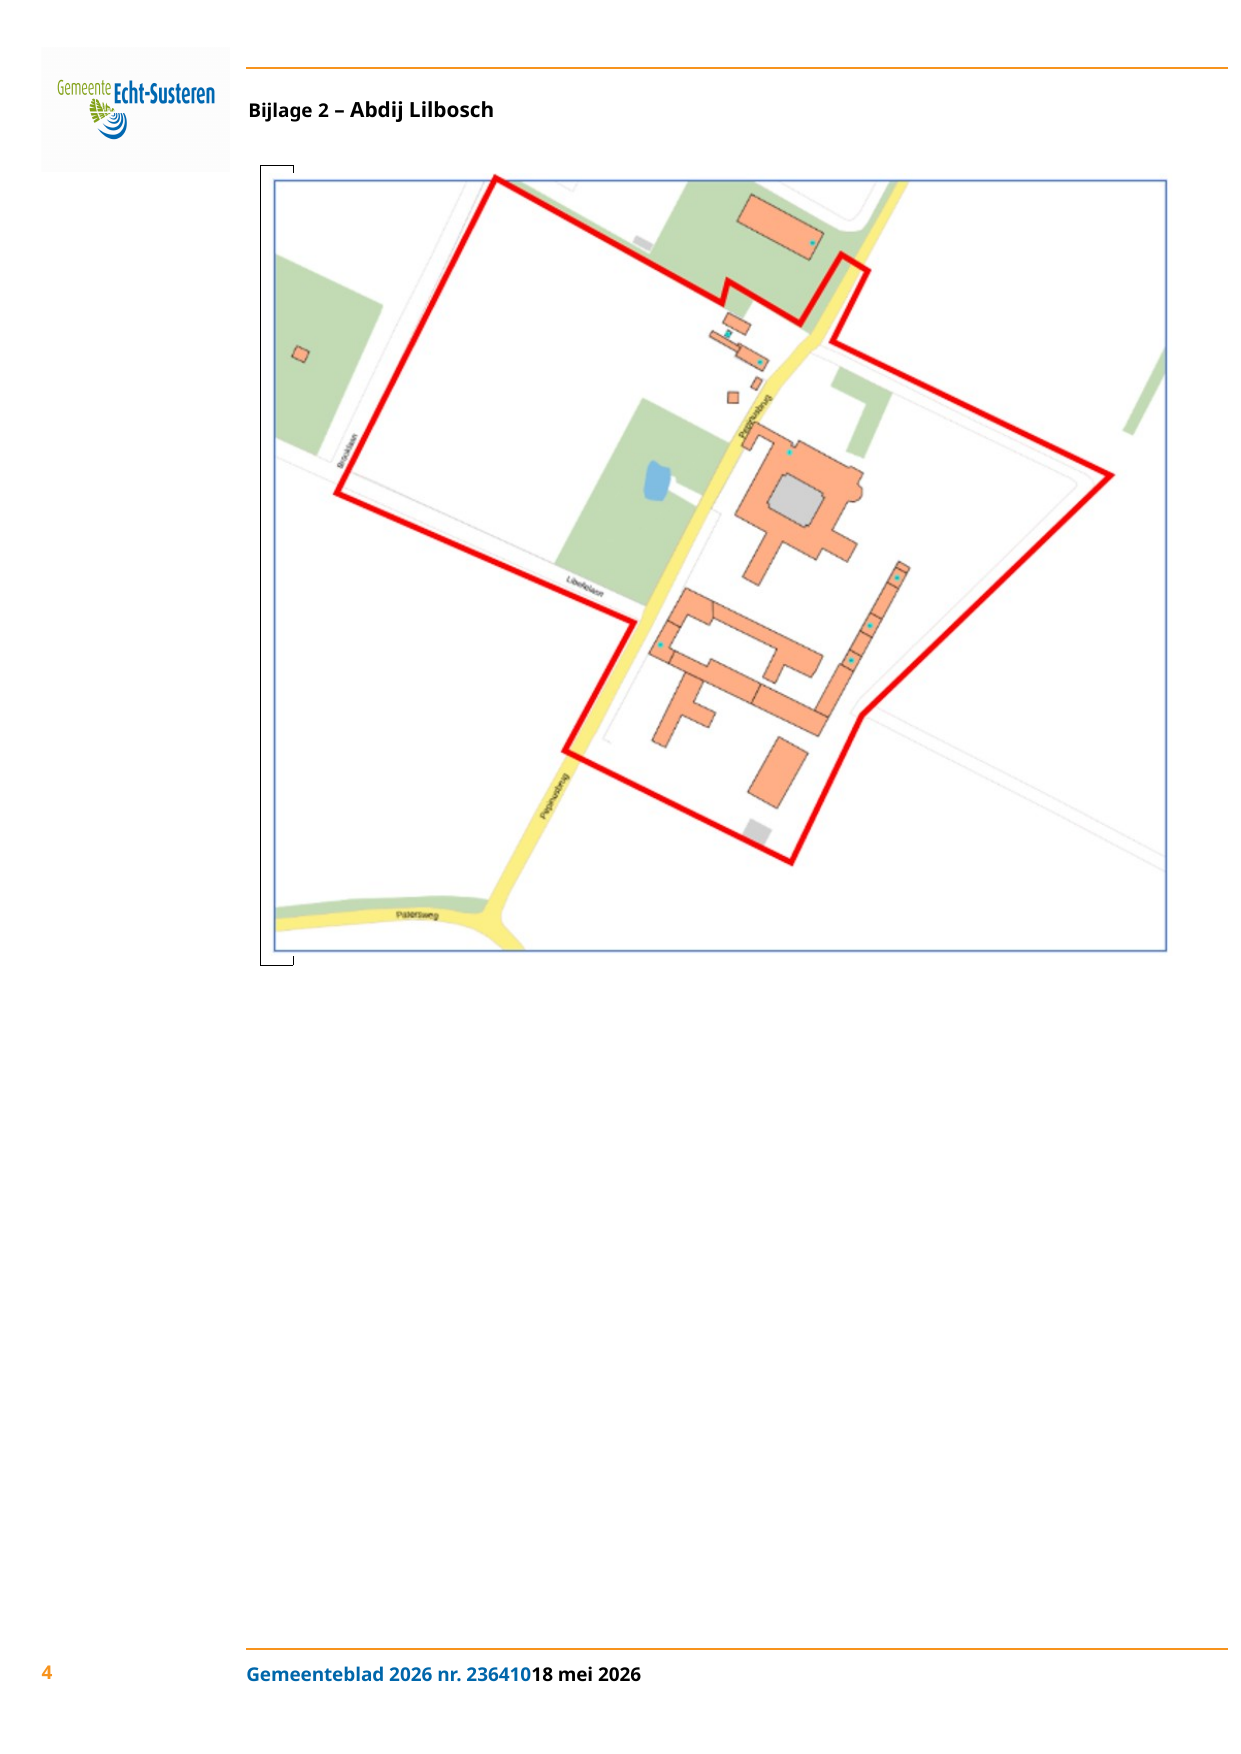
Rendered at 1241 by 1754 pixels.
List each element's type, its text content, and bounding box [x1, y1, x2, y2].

picture [268, 173, 1173, 956]
text Bijlage 2 – Abdij Lilbosch [248, 95, 1152, 123]
picture [41, 47, 231, 172]
